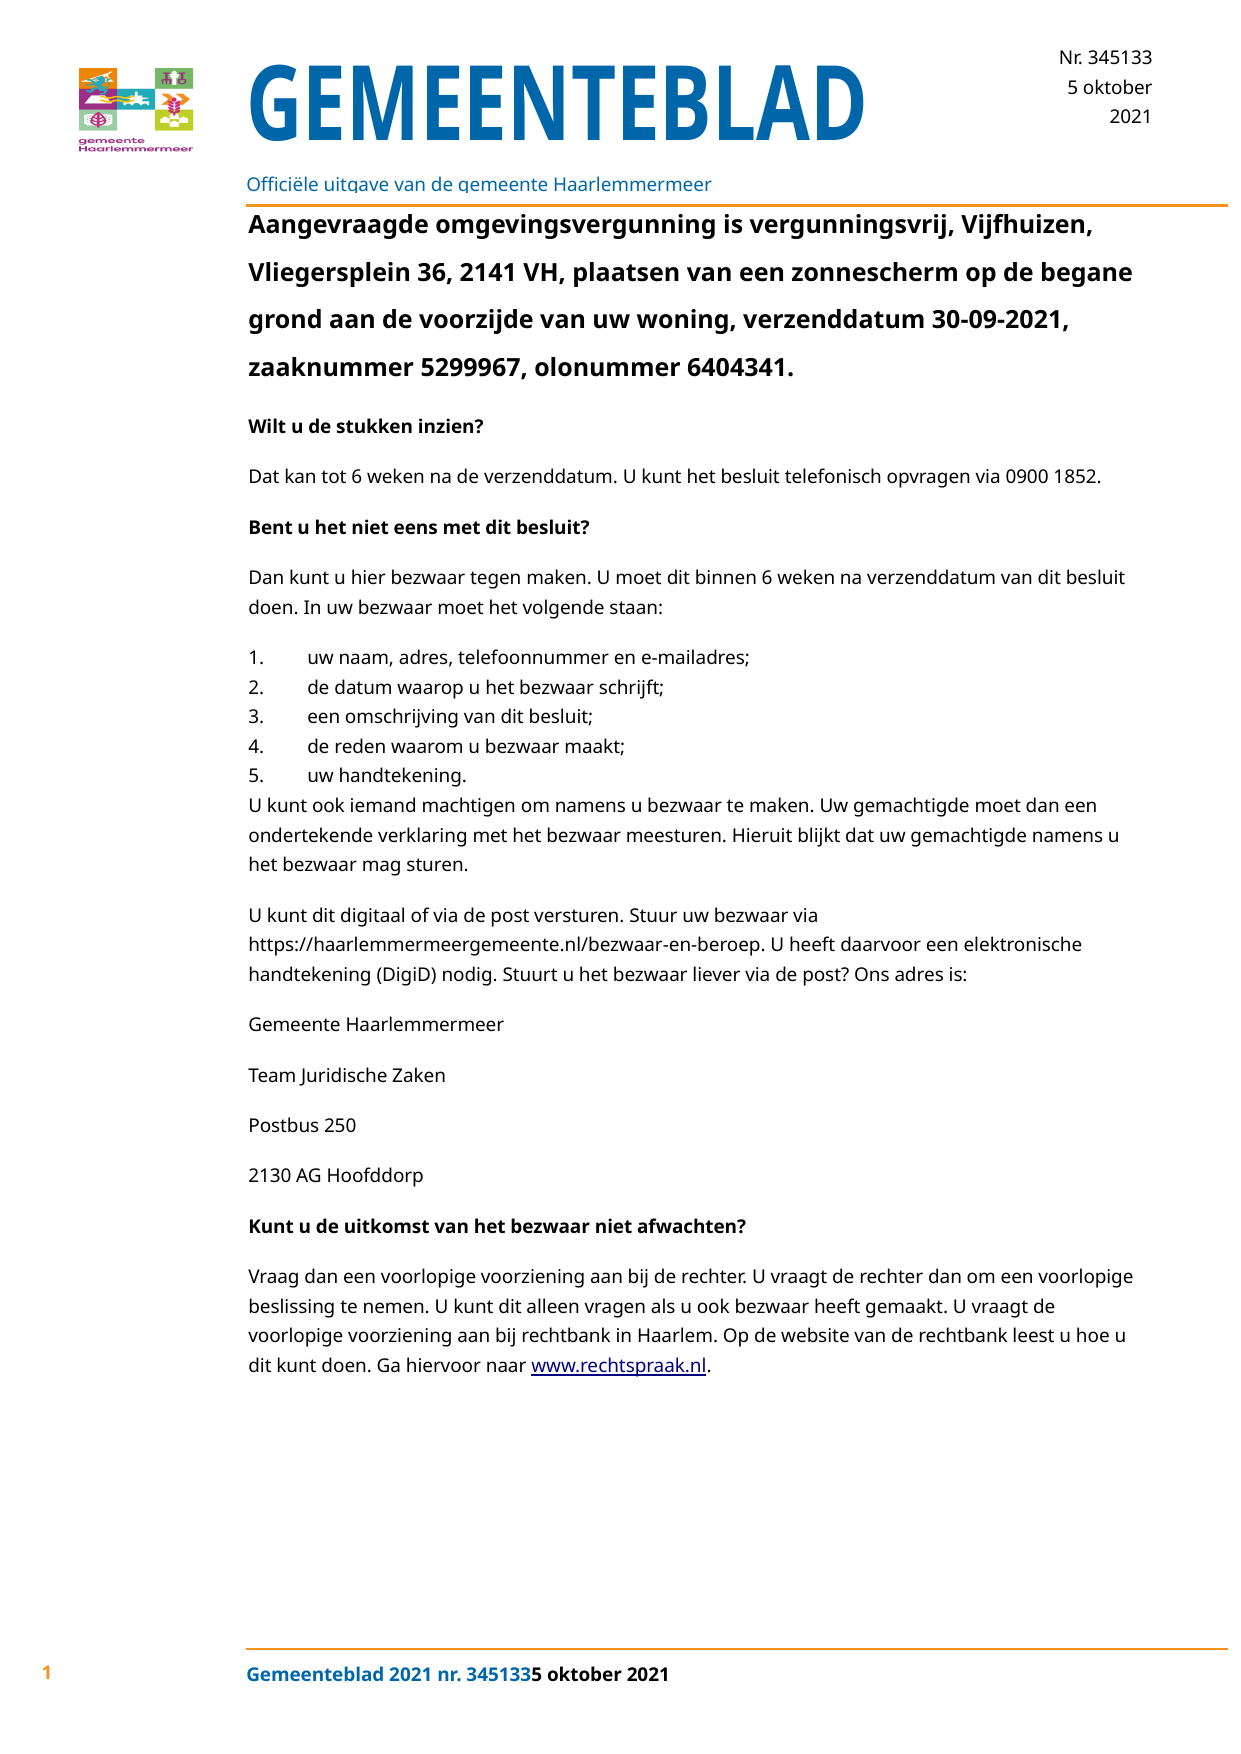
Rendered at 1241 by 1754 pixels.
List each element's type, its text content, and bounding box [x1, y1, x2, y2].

text Wilt u de stukken inzien? [248, 413, 1152, 439]
text U kunt dit digitaal of via de post versturen. Stuur uw bezwaar via https://haarlemmermeergemeente.nl/bezwaar-en-beroep. U heeft daarvoor een elektronische handtekening (DigiD) nodig. Stuurt u het bezwaar liever via de post? Ons adres is: [248, 902, 1152, 987]
picture [41, 47, 231, 172]
text Vraag dan een voorlopige voorziening aan bij de rechter. U vraagt de rechter dan om een voorlopige beslissing te nemen. U kunt dit alleen vragen als u ook bezwaar heeft gemaakt. U vraagt de voorlopige voorziening aan bij rechtbank in Haarlem. Op de website van de rechtbank leest u hoe u dit kunt doen. Ga hiervoor naar www.rechtspraak.nl. [248, 1263, 1152, 1378]
text Dan kunt u hier bezwaar tegen maken. U moet dit binnen 6 weken na verzenddatum van dit besluit doen. In uw bezwaar moet het volgende staan: [248, 564, 1152, 620]
list de reden waarom u bezwaar maakt; [248, 733, 1152, 759]
list een omschrijving van dit besluit; [248, 703, 1152, 729]
text U kunt ook iemand machtigen om namens u bezwaar te maken. Uw gemachtigde moet dan een ondertekende verklaring met het bezwaar meesturen. Hieruit blijkt dat uw gemachtigde namens u het bezwaar mag sturen. [248, 792, 1152, 877]
text 2130 AG Hoofddorp [248, 1163, 1152, 1188]
text Aangevraagde omgevingsvergunning is vergunningsvrij, Vijfhuizen, Vliegersplein 36, 2141 VH, plaatsen van een zonnescherm op de begane grond aan de voorzijde van uw woning, verzenddatum 30-09-2021, zaaknummer 5299967, olonummer 6404341. [248, 207, 1152, 384]
list uw naam, adres, telefoonnummer en e-mailadres; [248, 644, 1152, 670]
list de datum waarop u het bezwaar schrijft; [248, 674, 1152, 700]
text Dat kan tot 6 weken na de verzenddatum. U kunt het besluit telefonisch opvragen via 0900 1852. [248, 463, 1152, 489]
list uw handtekening. [248, 763, 1152, 788]
text Bent u het niet eens met dit besluit? [248, 514, 1152, 540]
text Kunt u de uitkomst van het bezwaar niet afwachten? [248, 1213, 1152, 1239]
text Team Juridische Zaken [248, 1062, 1152, 1088]
text Gemeente Haarlemmermeer [248, 1011, 1152, 1037]
text Postbus 250 [248, 1112, 1152, 1138]
